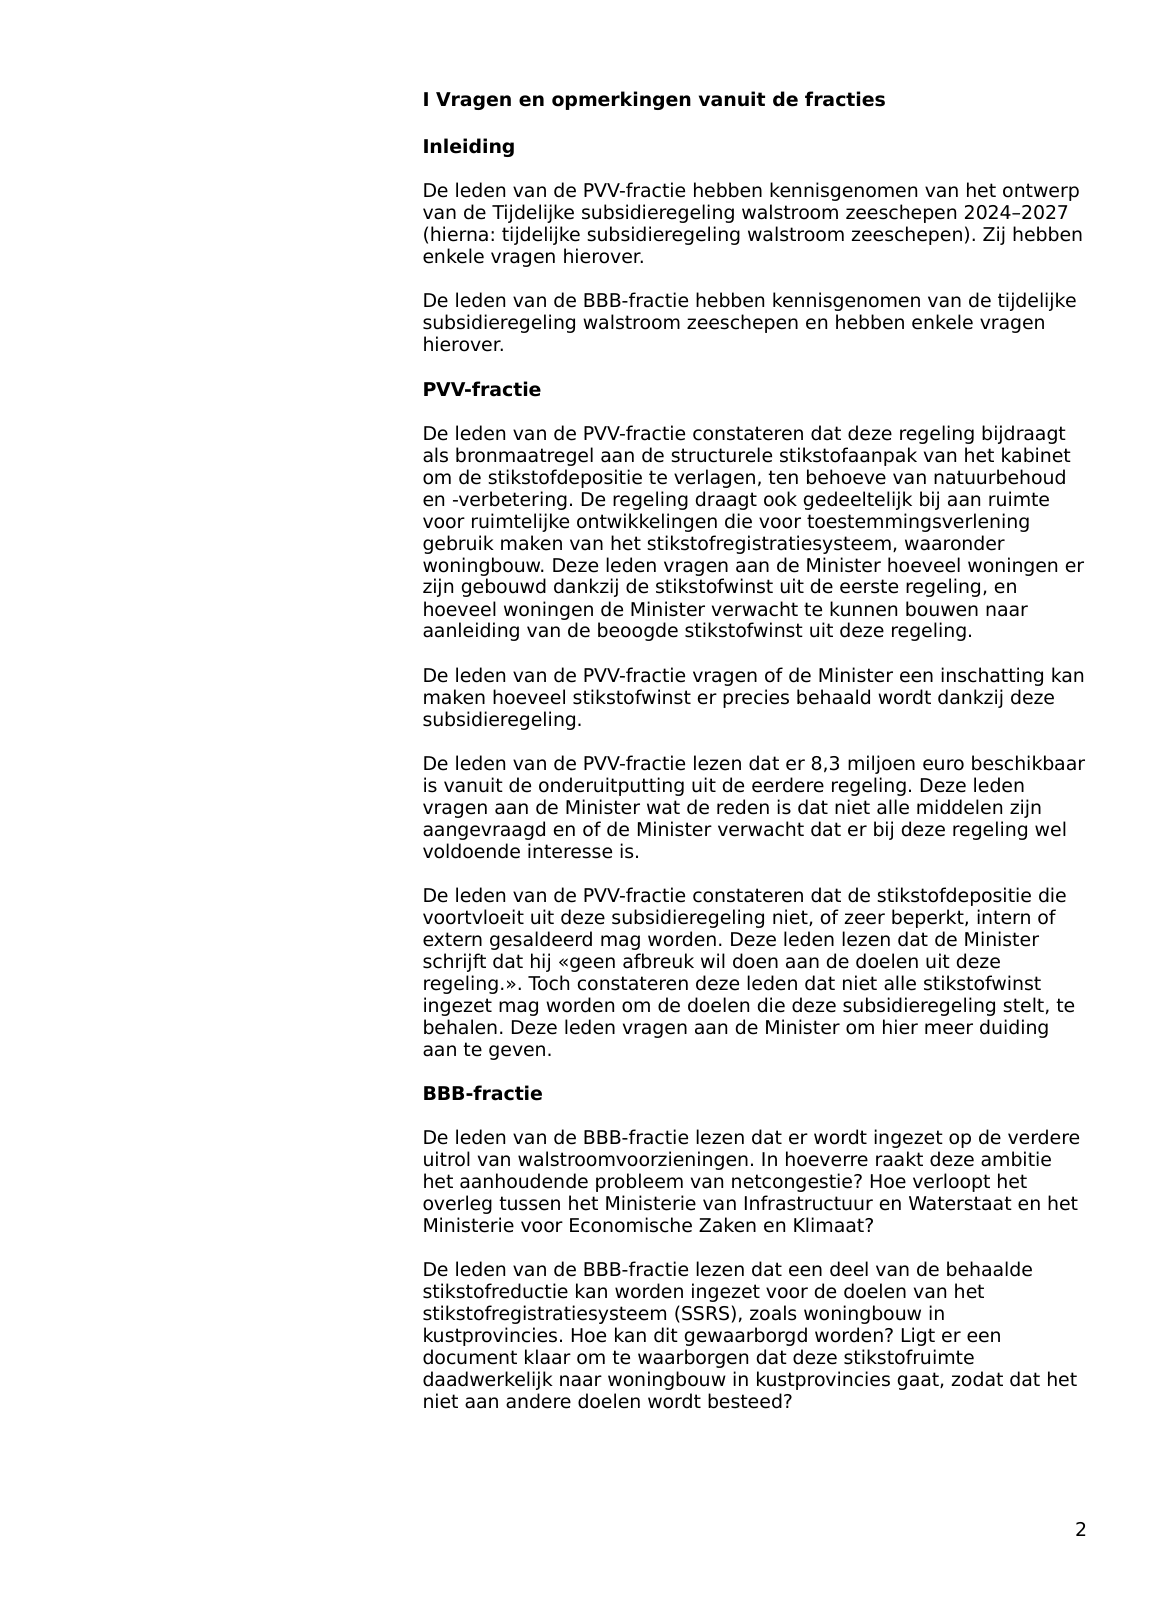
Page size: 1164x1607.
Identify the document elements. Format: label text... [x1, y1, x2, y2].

subtitle I Vragen en opmerkingen vanuit de fracties [422, 89, 1087, 111]
text De leden van de PVV-fractie constateren dat deze regeling bijdraagt als bronmaatregel aan de structurele stikstofaanpak van het kabinet om de stikstofdepositie te verlagen, ten behoeve van natuurbehoud en -verbetering. De regeling draagt ook gedeeltelijk bij aan ruimte voor ruimtelijke ontwikkelingen die voor toestemmingsverlening gebruik maken van het stikstofregistratiesysteem, waaronder woningbouw. Deze leden vragen aan de Minister hoeveel woningen er zijn gebouwd dankzij de stikstofwinst uit de eerste regeling, en hoeveel woningen de Minister verwacht te kunnen bouwen naar aanleiding van de beoogde stikstofwinst uit deze regeling. [422, 423, 1087, 642]
text De leden van de BBB-fractie hebben kennisgenomen van de tijdelijke subsidieregeling walstroom zeeschepen en hebben enkele vragen hierover. [422, 290, 1087, 356]
text De leden van de BBB-fractie lezen dat een deel van de behaalde stikstofreductie kan worden ingezet voor de doelen van het stikstofregistratiesysteem (SSRS), zoals woningbouw in kustprovincies. Hoe kan dit gewaarborgd worden? Ligt er een document klaar om te waarborgen dat deze stikstofruimte daadwerkelijk naar woningbouw in kustprovincies gaat, zodat dat het niet aan andere doelen wordt besteed? [422, 1259, 1087, 1413]
subtitle BBB-fractie [422, 1083, 1087, 1105]
subtitle Inleiding [422, 136, 1087, 158]
subtitle PVV-fractie [422, 378, 1087, 400]
text De leden van de PVV-fractie hebben kennisgenomen van het ontwerp van de Tijdelijke subsidieregeling walstroom zeeschepen 2024–2027 (hierna: tijdelijke subsidieregeling walstroom zeeschepen). Zij hebben enkele vragen hierover. [422, 180, 1087, 268]
text De leden van de BBB-fractie lezen dat er wordt ingezet op de verdere uitrol van walstroomvoorzieningen. In hoeverre raakt deze ambitie het aanhoudende probleem van netcongestie? Hoe verloopt het overleg tussen het Ministerie van Infrastructuur en Waterstaat en het Ministerie voor Economische Zaken en Klimaat? [422, 1127, 1087, 1237]
text De leden van de PVV-fractie lezen dat er 8,3 miljoen euro beschikbaar is vanuit de onderuitputting uit de eerdere regeling. Deze leden vragen aan de Minister wat de reden is dat niet alle middelen zijn aangevraagd en of de Minister verwacht dat er bij deze regeling wel voldoende interesse is. [422, 753, 1087, 863]
text De leden van de PVV-fractie constateren dat de stikstofdepositie die voortvloeit uit deze subsidieregeling niet, of zeer beperkt, intern of extern gesaldeerd mag worden. Deze leden lezen dat de Minister schrijft dat hij «geen afbreuk wil doen aan de doelen uit deze regeling.». Toch constateren deze leden dat niet alle stikstofwinst ingezet mag worden om de doelen die deze subsidieregeling stelt, te behalen. Deze leden vragen aan de Minister om hier meer duiding aan te geven. [422, 885, 1087, 1061]
text De leden van de PVV-fractie vragen of de Minister een inschatting kan maken hoeveel stikstofwinst er precies behaald wordt dankzij deze subsidieregeling. [422, 664, 1087, 731]
